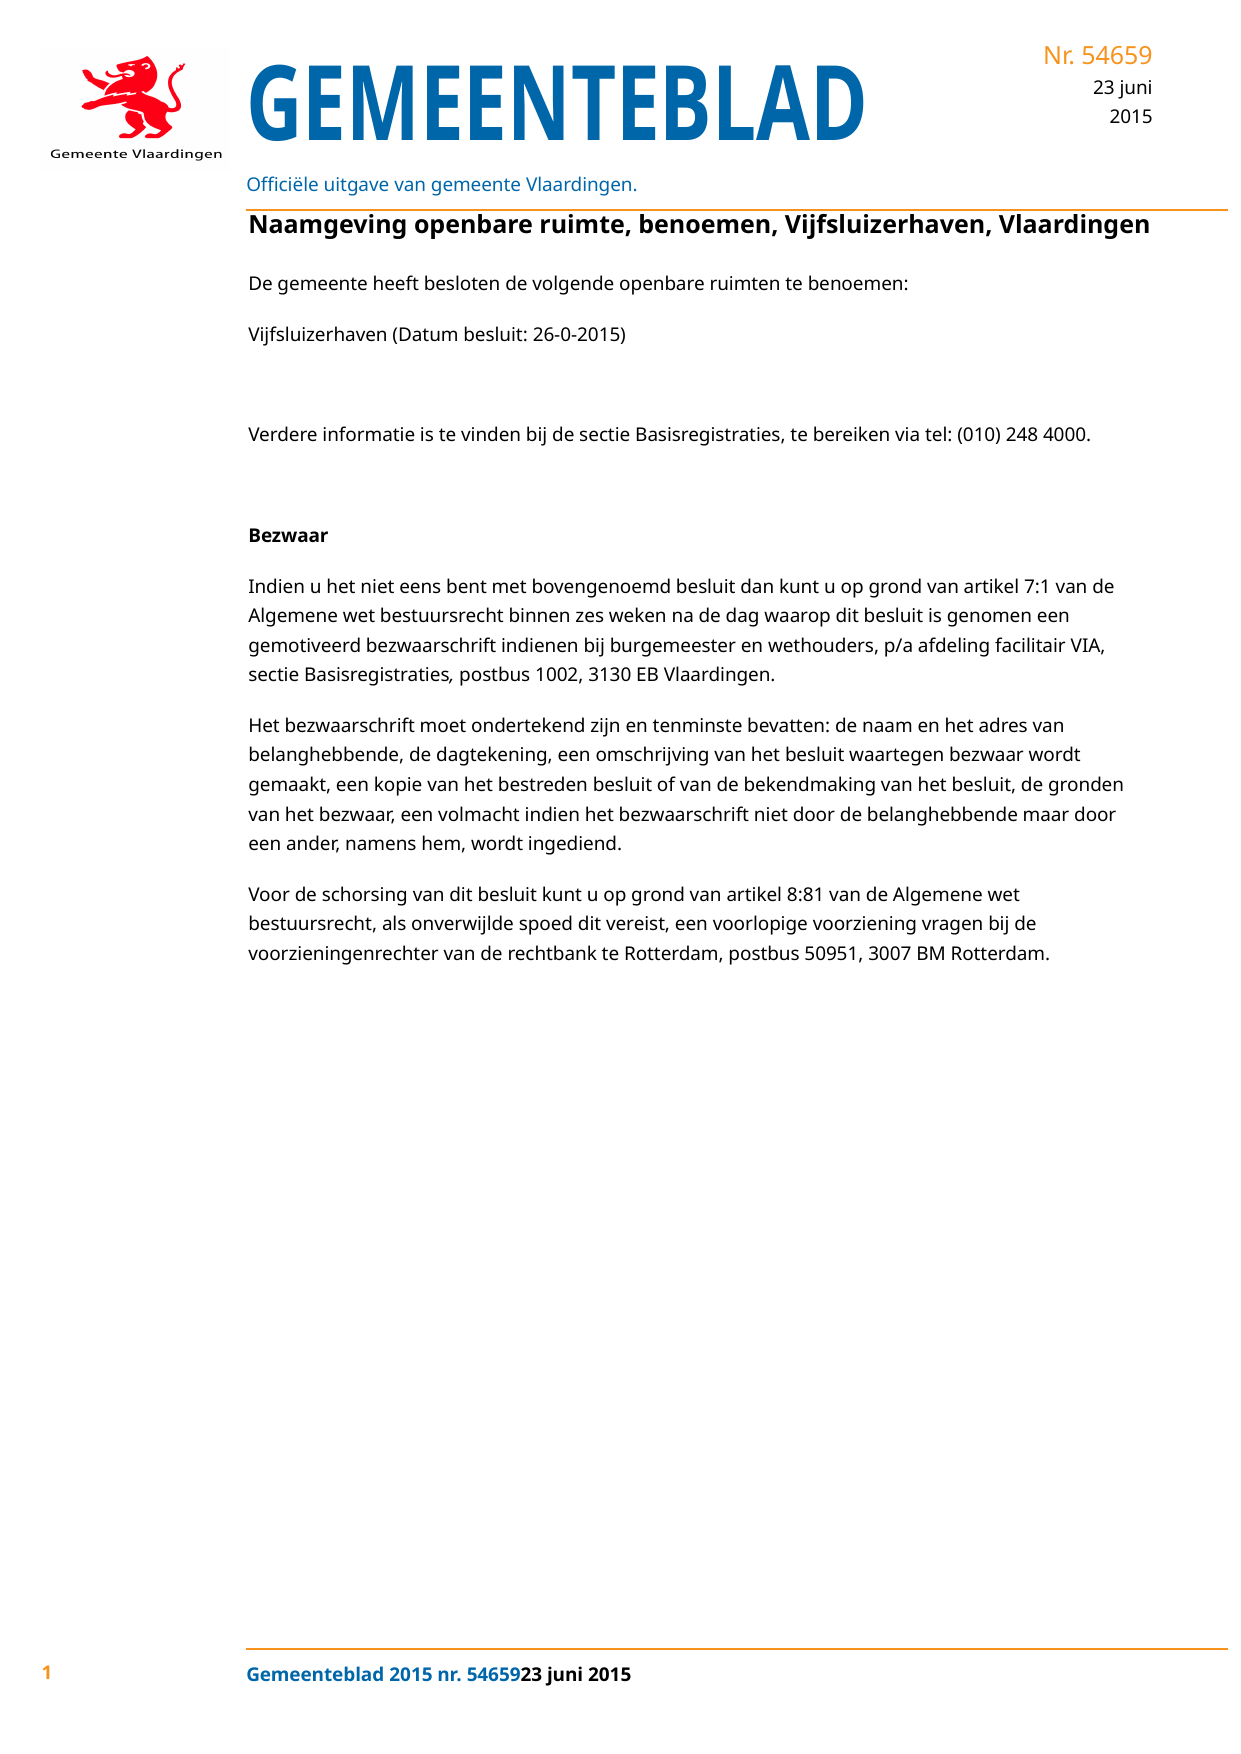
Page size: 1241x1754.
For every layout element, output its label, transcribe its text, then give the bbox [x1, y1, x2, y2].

text Bezwaar [248, 522, 1152, 548]
text De gemeente heeft besloten de volgende openbare ruimten te benoemen: [248, 270, 1152, 296]
picture [41, 47, 231, 172]
text Vijfsluizerhaven (Datum besluit: 26-0-2015) [248, 321, 1152, 346]
text Naamgeving openbare ruimte, benoemen, Vijfsluizerhaven, Vlaardingen [248, 211, 1152, 241]
text Voor de schorsing van dit besluit kunt u op grond van artikel 8:81 van de Algemene wet bestuursrecht, als onverwijlde spoed dit vereist, een voorlopige voorziening vragen bij de voorzieningenrechter van de rechtbank te Rotterdam, postbus 50951, 3007 BM Rotterdam. [248, 881, 1152, 966]
text Verdere informatie is te vinden bij de sectie Basisregistraties, te bereiken via tel: (010) 248 4000. [248, 422, 1152, 447]
text Indien u het niet eens bent met bovengenoemd besluit dan kunt u op grond van artikel 7:1 van de Algemene wet bestuursrecht binnen zes weken na de dag waarop dit besluit is genomen een gemotiveerd bezwaarschrift indienen bij burgemeester en wethouders, p/a afdeling facilitair VIA, sectie Basisregistraties, postbus 1002, 3130 EB Vlaardingen. [248, 573, 1152, 687]
text Het bezwaarschrift moet ondertekend zijn en tenminste bevatten: de naam en het adres van belanghebbende, de dagtekening, een omschrijving van het besluit waartegen bezwaar wordt gemaakt, een kopie van het bestreden besluit of van de bekendmaking van het besluit, de gronden van het bezwaar, een volmacht indien het bezwaarschrift niet door de belanghebbende maar door een ander, namens hem, wordt ingediend. [248, 712, 1152, 856]
